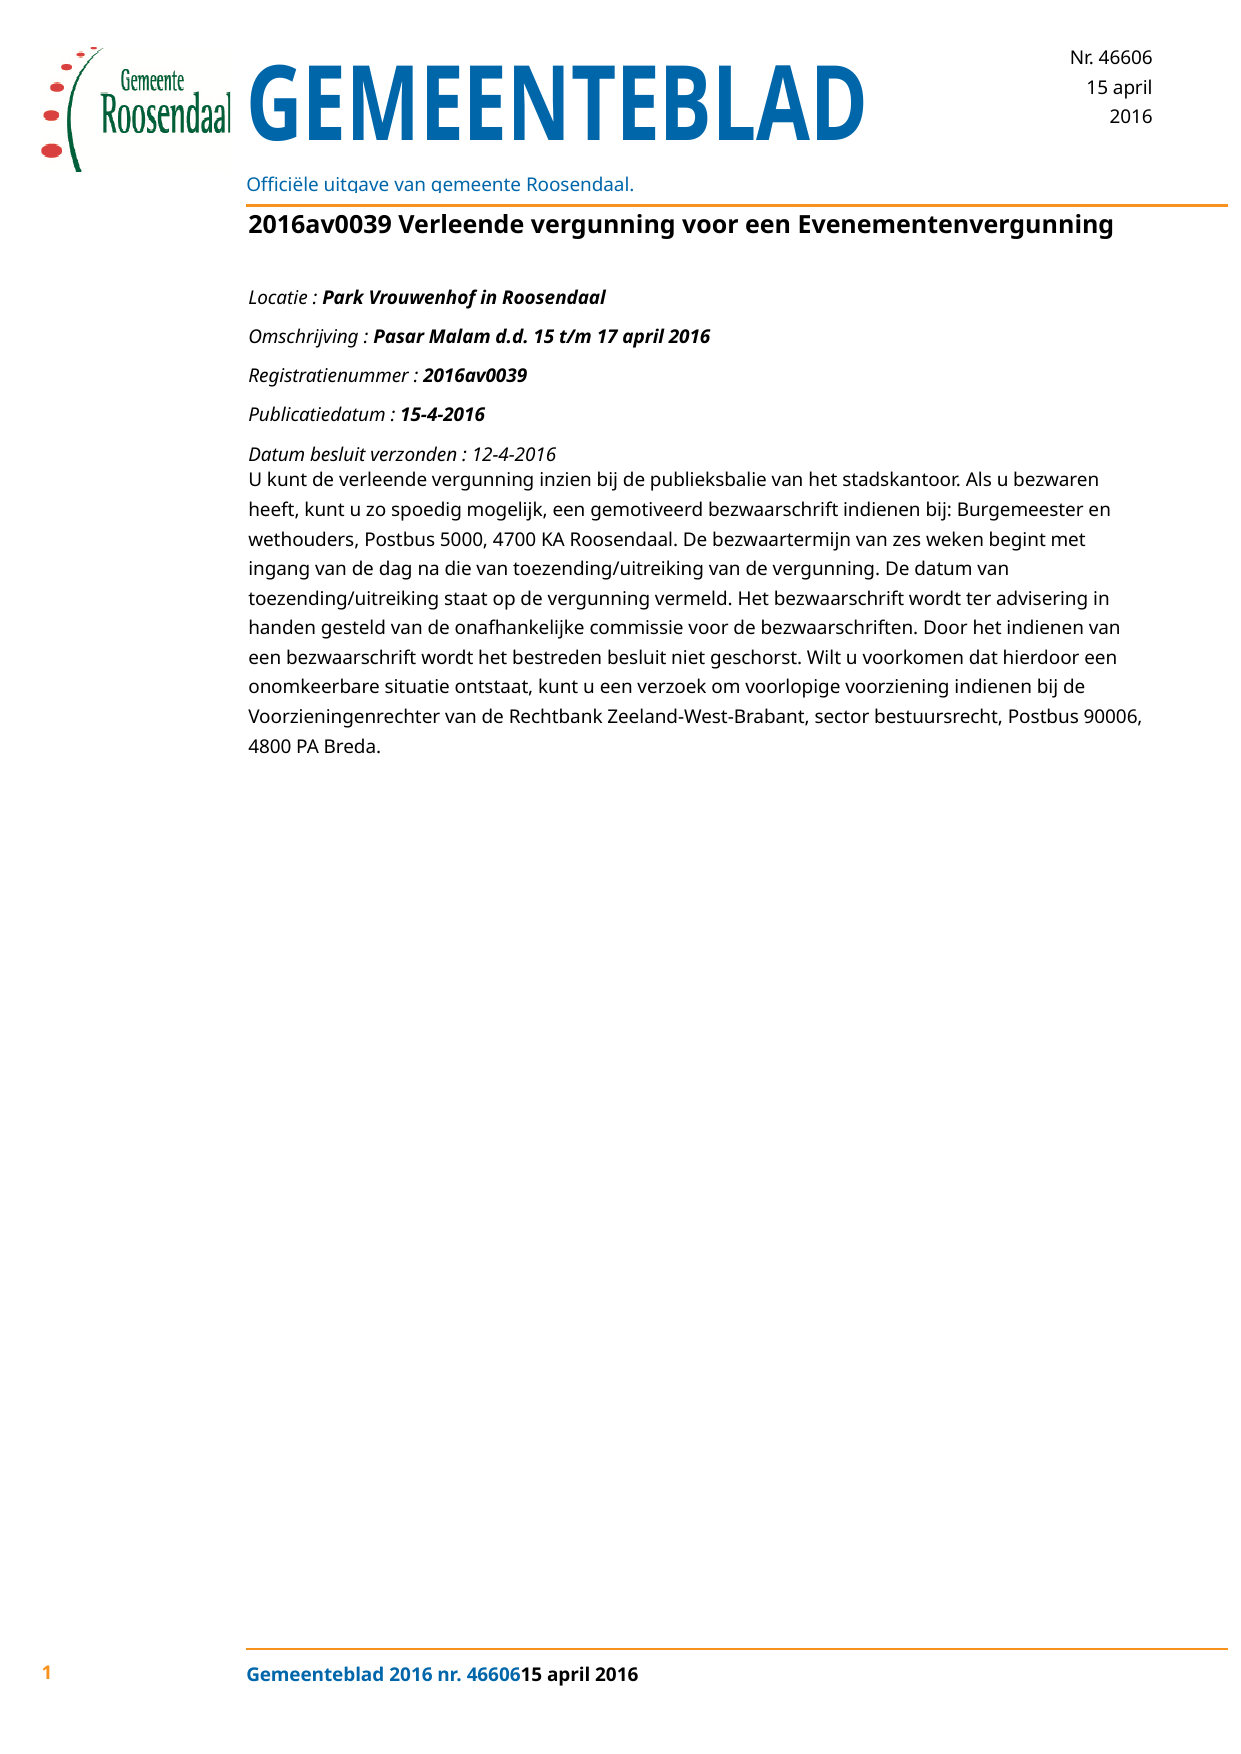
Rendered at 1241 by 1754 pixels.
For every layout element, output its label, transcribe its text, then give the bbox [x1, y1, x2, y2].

text Omschrijving : Pasar Malam d.d. 15 t/m 17 april 2016 [248, 323, 1152, 349]
text Datum besluit verzonden : 12-4-2016 [248, 441, 1152, 467]
text 2016av0039 Verleende vergunning voor een Evenementenvergunning [248, 207, 1152, 241]
text Locatie : Park Vrouwenhof in Roosendaal [248, 284, 1152, 309]
text Publicatiedatum : 15-4-2016 [248, 402, 1152, 427]
picture [41, 47, 231, 172]
text U kunt de verleende vergunning inzien bij de publieksbalie van het stadskantoor. Als u bezwaren heeft, kunt u zo spoedig mogelijk, een gemotiveerd bezwaarschrift indienen bij: Burgemeester en wethouders, Postbus 5000, 4700 KA Roosendaal. De bezwaartermijn van zes weken begint met ingang van de dag na die van toezending/uitreiking van de vergunning. De datum van toezending/uitreiking staat op de vergunning vermeld. Het bezwaarschrift wordt ter advisering in handen gesteld van de onafhankelijke commissie voor de bezwaarschriften. Door het indienen van een bezwaarschrift wordt het bestreden besluit niet geschorst. Wilt u voorkomen dat hierdoor een onomkeerbare situatie ontstaat, kunt u een verzoek om voorlopige voorziening indienen bij de Voorzieningenrechter van de Rechtbank Zeeland-West-Brabant, sector bestuursrecht, Postbus 90006, 4800 PA Breda. [248, 467, 1152, 759]
text Registratienummer : 2016av0039 [248, 362, 1152, 388]
